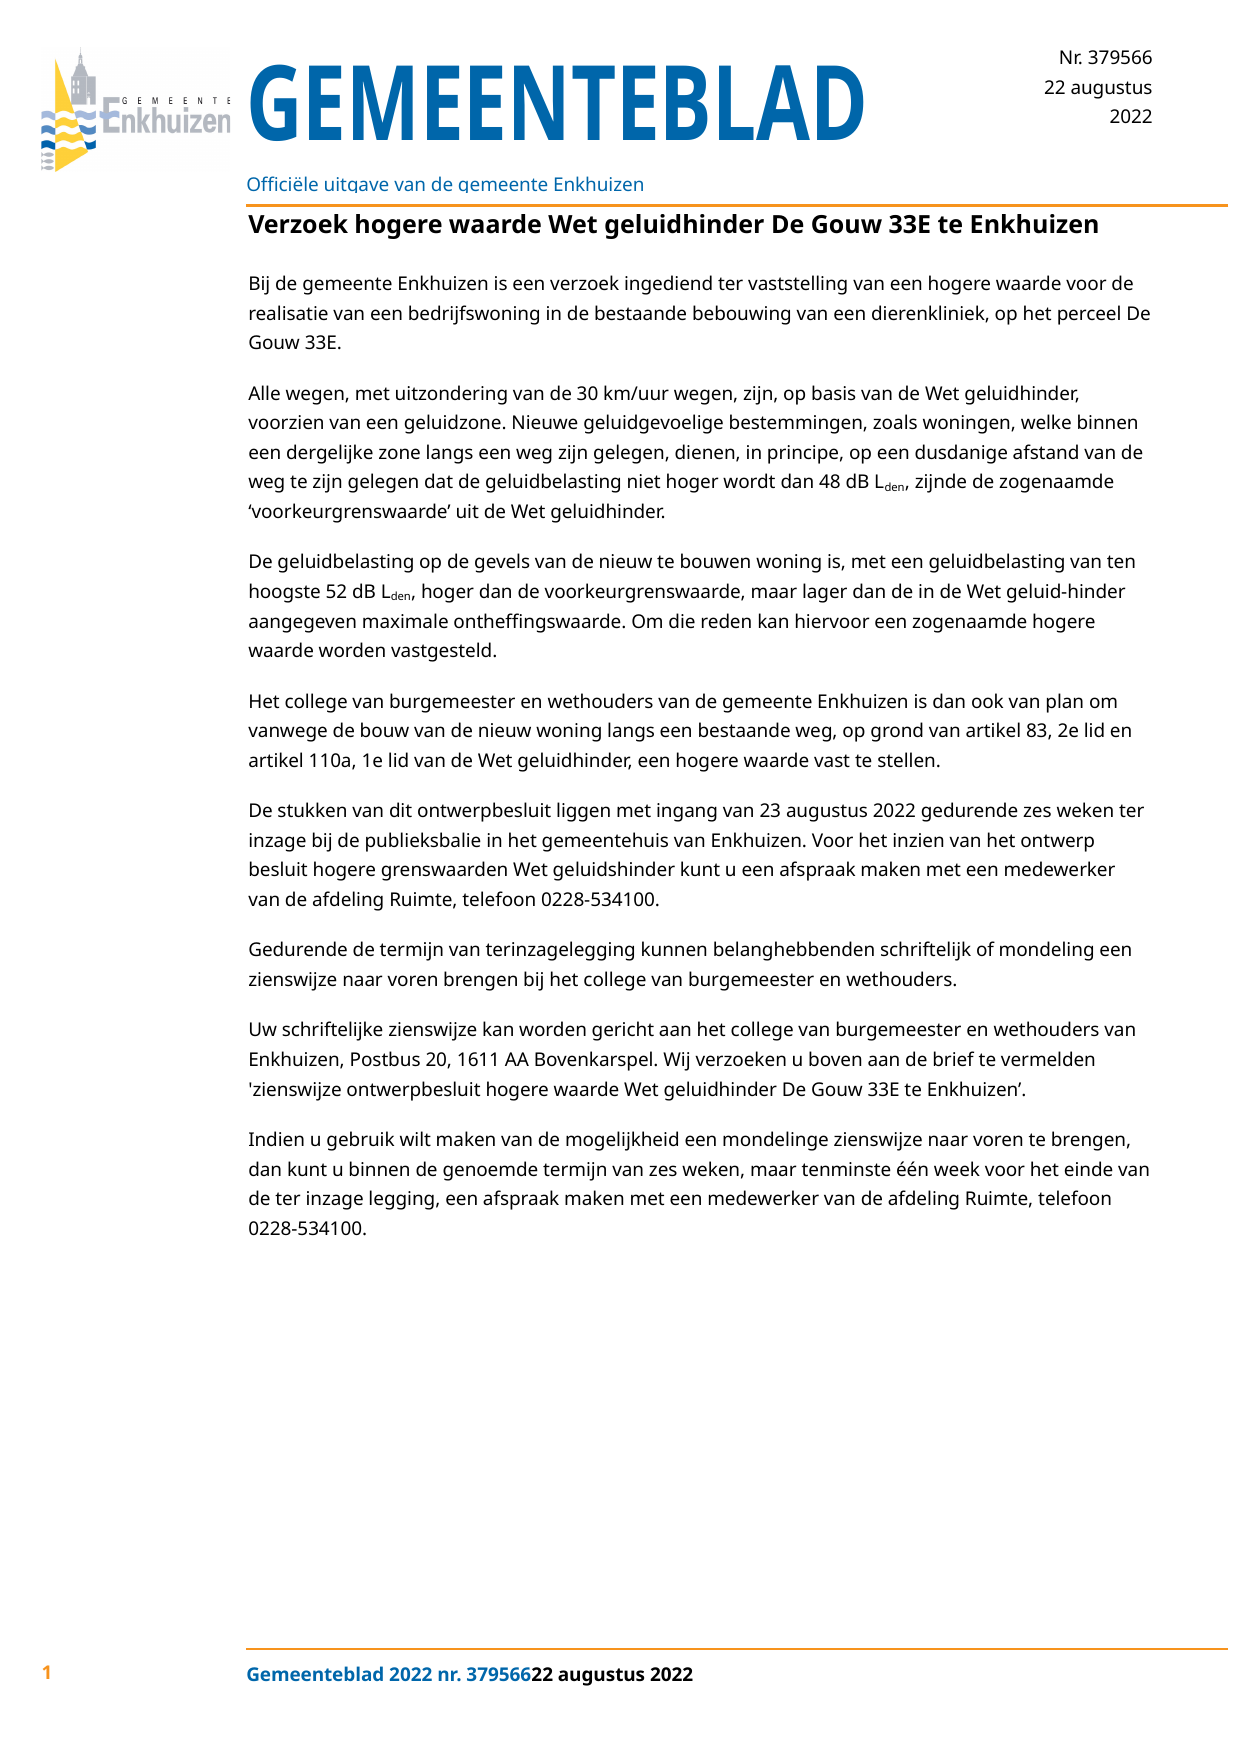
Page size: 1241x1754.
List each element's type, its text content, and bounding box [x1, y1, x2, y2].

text Uw schriftelijke zienswijze kan worden gericht aan het college van burgemeester en wethouders van Enkhuizen, Postbus 20, 1611 AA Bovenkarspel. Wij verzoeken u boven aan de brief te vermelden 'zienswijze ontwerpbesluit hogere waarde Wet geluidhinder De Gouw 33E te Enkhuizen’. [248, 1017, 1152, 1101]
text Het college van burgemeester en wethouders van de gemeente Enkhuizen is dan ook van plan om vanwege de bouw van de nieuw woning langs een bestaande weg, op grond van artikel 83, 2e lid en artikel 110a, 1e lid van de Wet geluidhinder, een hogere waarde vast te stellen. [248, 688, 1152, 773]
text Bij de gemeente Enkhuizen is een verzoek ingediend ter vaststelling van een hogere waarde voor de realisatie van een bedrijfswoning in de bestaande bebouwing van een dierenkliniek, op het perceel De Gouw 33E. [248, 270, 1152, 355]
text Verzoek hogere waarde Wet geluidhinder De Gouw 33E te Enkhuizen [248, 207, 1152, 241]
text Alle wegen, met uitzondering van de 30 km/uur wegen, zijn, op basis van de Wet geluidhinder, voorzien van een geluidzone. Nieuwe geluidgevoelige bestemmingen, zoals woningen, welke binnen een dergelijke zone langs een weg zijn gelegen, dienen, in principe, op een dusdanige afstand van de weg te zijn gelegen dat de geluidbelasting niet hoger wordt dan 48 dB Lden, zijnde de zogenaamde ‘voorkeurgrenswaarde’ uit de Wet geluidhinder. [248, 380, 1152, 524]
text Indien u gebruik wilt maken van de mogelijkheid een mondelinge zienswijze naar voren te brengen, dan kunt u binnen de genoemde termijn van zes weken, maar tenminste één week voor het einde van de ter inzage legging, een afspraak maken met een medewerker van de afdeling Ruimte, telefoon 0228-534100. [248, 1126, 1152, 1241]
text De stukken van dit ontwerpbesluit liggen met ingang van 23 augustus 2022 gedurende zes weken ter inzage bij de publieksbalie in het gemeentehuis van Enkhuizen. Voor het inzien van het ontwerp besluit hogere grenswaarden Wet geluidshinder kunt u een afspraak maken met een medewerker van de afdeling Ruimte, telefoon 0228-534100. [248, 797, 1152, 912]
text Gedurende de termijn van terinzagelegging kunnen belanghebbenden schriftelijk of mondeling een zienswijze naar voren brengen bij het college van burgemeester en wethouders. [248, 937, 1152, 992]
text De geluidbelasting op de gevels van de nieuw te bouwen woning is, met een geluidbelasting van ten hoogste 52 dB Lden, hoger dan de voorkeurgrenswaarde, maar lager dan de in de Wet geluid-hinder aangegeven maximale ontheffingswaarde. Om die reden kan hiervoor een zogenaamde hogere waarde worden vastgesteld. [248, 549, 1152, 663]
picture [41, 47, 231, 172]
